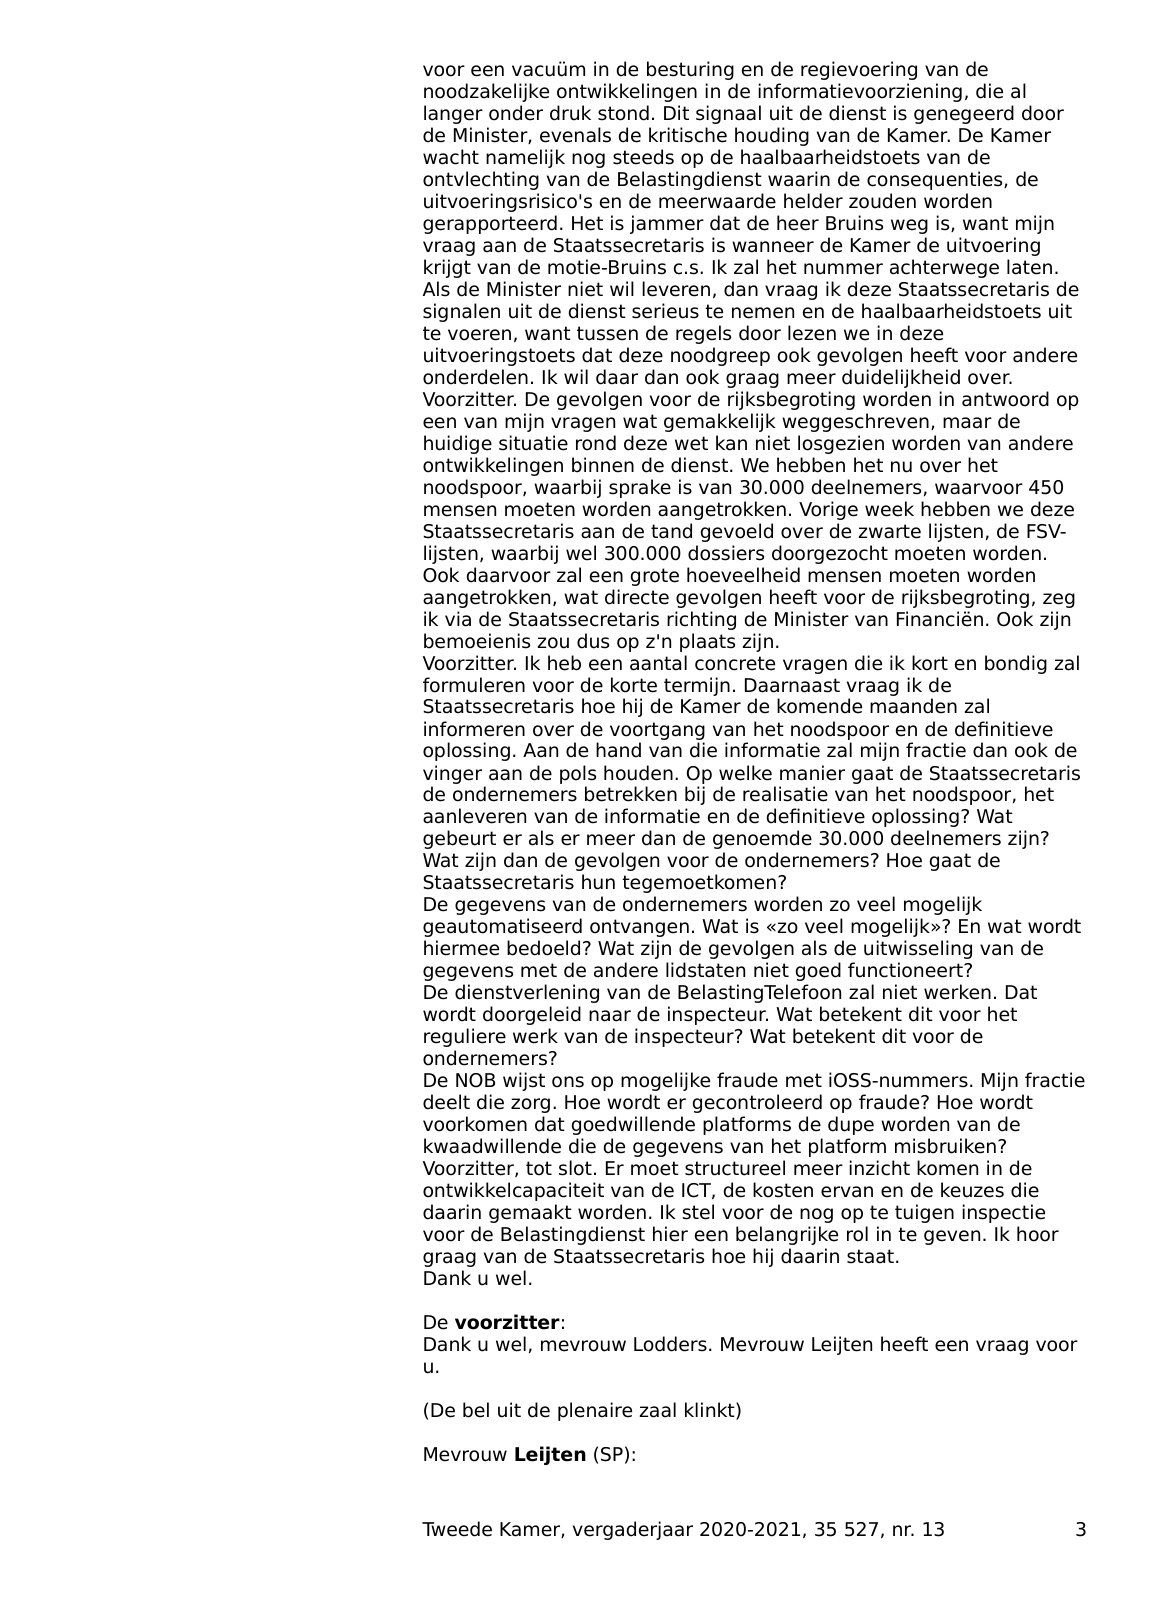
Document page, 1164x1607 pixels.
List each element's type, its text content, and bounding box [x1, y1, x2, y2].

text Voorzitter. Ik heb een aantal concrete vragen die ik kort en bondig zal formuleren voor de korte termijn. Daarnaast vraag ik de Staatssecretaris hoe hij de Kamer de komende maanden zal informeren over de voortgang van het noodspoor en de definitieve oplossing. Aan de hand van die informatie zal mijn fractie dan ook de vinger aan de pols houden. Op welke manier gaat de Staatssecretaris de ondernemers betrekken bij de realisatie van het noodspoor, het aanleveren van de informatie en de definitieve oplossing? Wat gebeurt er als er meer dan de genoemde 30.000 deelnemers zijn? Wat zijn dan de gevolgen voor de ondernemers? Hoe gaat de Staatssecretaris hun tegemoetkomen? [422, 652, 1087, 894]
text Dank u wel. [422, 1268, 1087, 1290]
text De dienstverlening van de BelastingTelefoon zal niet werken. Dat wordt doorgeleid naar de inspecteur. Wat betekent dit voor het reguliere werk van de inspecteur? Wat betekent dit voor de ondernemers? [422, 982, 1087, 1070]
text (De bel uit de plenaire zaal klinkt) [422, 1400, 1087, 1422]
text Mevrouw Leijten (SP): [422, 1444, 1087, 1466]
text Voorzitter. De gevolgen voor de rijksbegroting worden in antwoord op een van mijn vragen wat gemakkelijk weggeschreven, maar de huidige situatie rond deze wet kan niet losgezien worden van andere ontwikkelingen binnen de dienst. We hebben het nu over het noodspoor, waarbij sprake is van 30.000 deelnemers, waarvoor 450 mensen moeten worden aangetrokken. Vorige week hebben we deze Staatssecretaris aan de tand gevoeld over de zwarte lijsten, de FSV-lijsten, waarbij wel 300.000 dossiers doorgezocht moeten worden. Ook daarvoor zal een grote hoeveelheid mensen moeten worden aangetrokken, wat directe gevolgen heeft voor de rijksbegroting, zeg ik via de Staatssecretaris richting de Minister van Financiën. Ook zijn bemoeienis zou dus op z'n plaats zijn. [422, 389, 1087, 652]
text De gegevens van de ondernemers worden zo veel mogelijk geautomatiseerd ontvangen. Wat is «zo veel mogelijk»? En wat wordt hiermee bedoeld? Wat zijn de gevolgen als de uitwisseling van de gegevens met de andere lidstaten niet goed functioneert? [422, 894, 1087, 982]
text De voorzitter: [422, 1312, 1087, 1334]
text voor een vacuüm in de besturing en de regievoering van de noodzakelijke ontwikkelingen in de informatievoorziening, die al langer onder druk stond. Dit signaal uit de dienst is genegeerd door de Minister, evenals de kritische houding van de Kamer. De Kamer wacht namelijk nog steeds op de haalbaarheidstoets van de ontvlechting van de Belastingdienst waarin de consequenties, de uitvoeringsrisico's en de meerwaarde helder zouden worden gerapporteerd. Het is jammer dat de heer Bruins weg is, want mijn vraag aan de Staatssecretaris is wanneer de Kamer de uitvoering krijgt van de motie-Bruins c.s. Ik zal het nummer achterwege laten. Als de Minister niet wil leveren, dan vraag ik deze Staatssecretaris de signalen uit de dienst serieus te nemen en de haalbaarheidstoets uit te voeren, want tussen de regels door lezen we in deze uitvoeringstoets dat deze noodgreep ook gevolgen heeft voor andere onderdelen. Ik wil daar dan ook graag meer duidelijkheid over. [422, 59, 1087, 389]
text De NOB wijst ons op mogelijke fraude met iOSS-nummers. Mijn fractie deelt die zorg. Hoe wordt er gecontroleerd op fraude? Hoe wordt voorkomen dat goedwillende platforms de dupe worden van de kwaadwillende die de gegevens van het platform misbruiken? [422, 1070, 1087, 1158]
text Dank u wel, mevrouw Lodders. Mevrouw Leijten heeft een vraag voor u. [422, 1334, 1087, 1378]
text Voorzitter, tot slot. Er moet structureel meer inzicht komen in de ontwikkelcapaciteit van de ICT, de kosten ervan en de keuzes die daarin gemaakt worden. Ik stel voor de nog op te tuigen inspectie voor de Belastingdienst hier een belangrijke rol in te geven. Ik hoor graag van de Staatssecretaris hoe hij daarin staat. [422, 1158, 1087, 1268]
